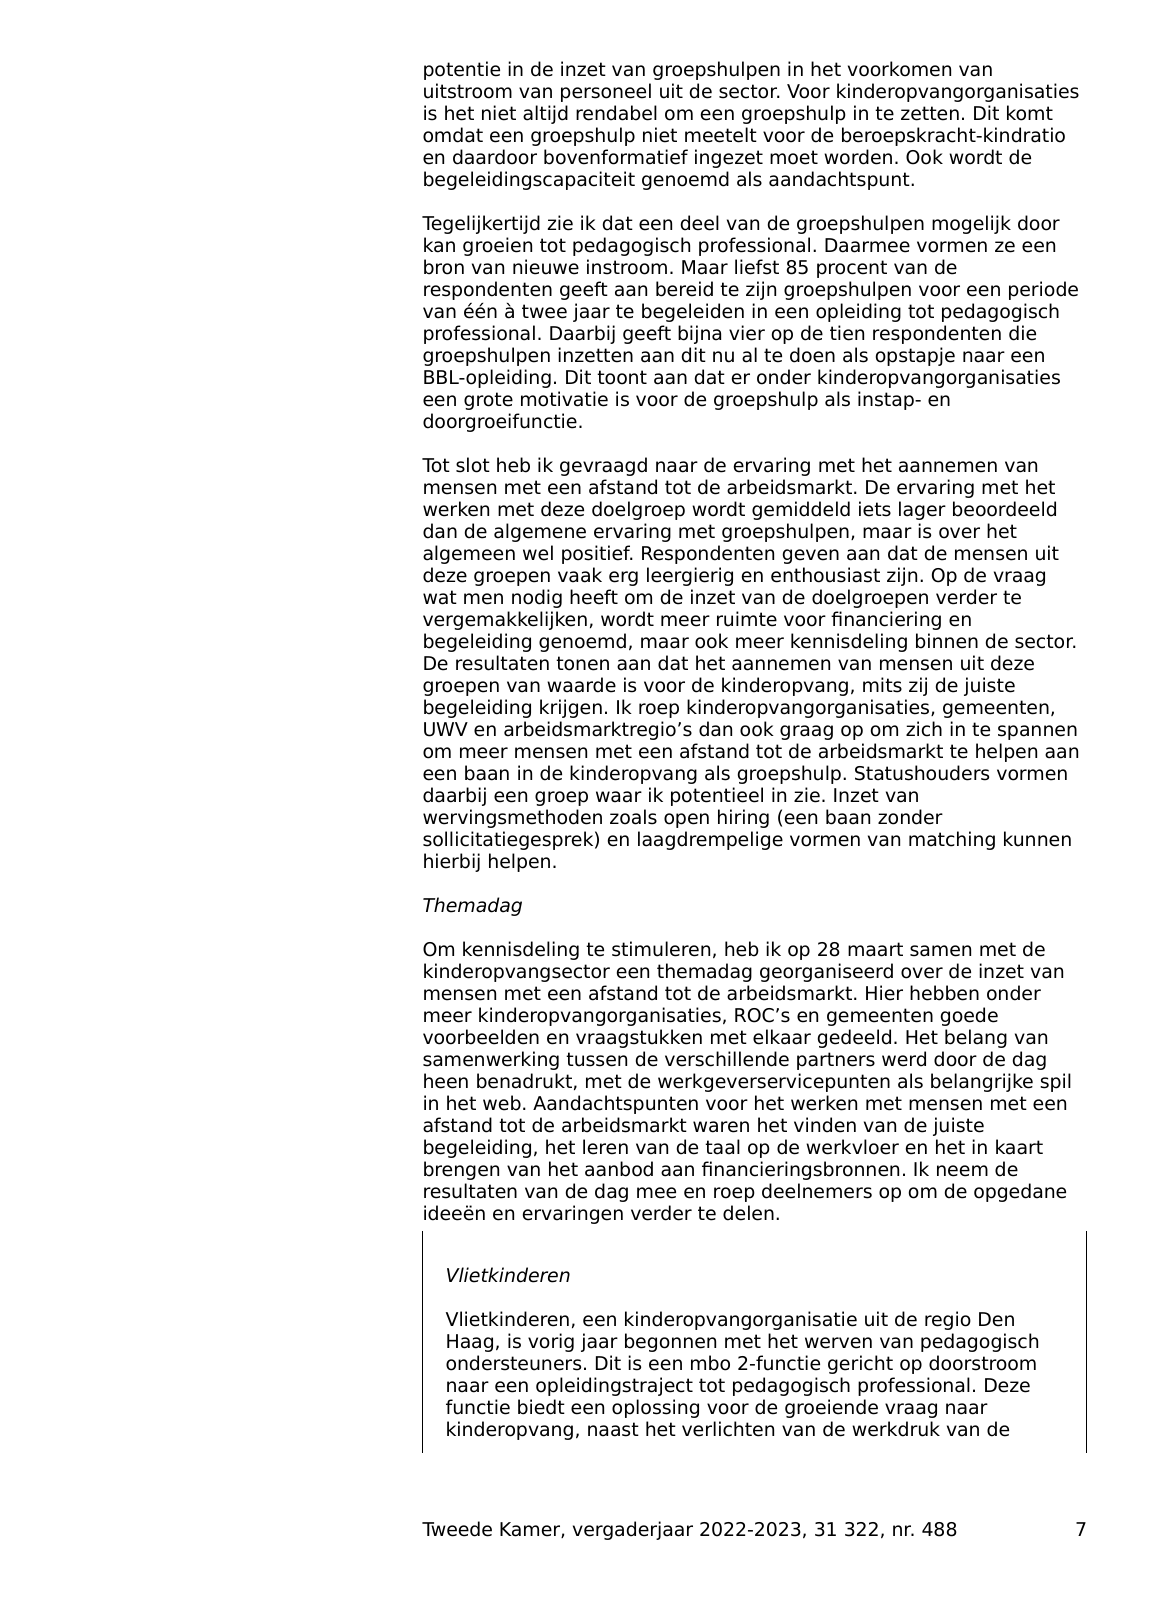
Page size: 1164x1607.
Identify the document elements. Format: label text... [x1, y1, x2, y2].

text potentie in de inzet van groepshulpen in het voorkomen van uitstroom van personeel uit de sector. Voor kinderopvangorganisaties is het niet altijd rendabel om een groepshulp in te zetten. Dit komt omdat een groepshulp niet meetelt voor de beroepskracht-kindratio en daardoor bovenformatief ingezet moet worden. Ook wordt de begeleidingscapaciteit genoemd als aandachtspunt. [422, 59, 1087, 191]
table_header Vlietkinderen Vlietkinderen, een kinderopvangorganisatie uit de regio Den Haag, is vorig jaar begonnen met het werven van pedagogisch ondersteuners. Dit is een mbo 2-functie gericht op doorstroom naar een opleidingstraject tot pedagogisch professional. Deze functie biedt een oplossing voor de groeiende vraag naar kinderopvang, naast het verlichten van de werkdruk van de [423, 1231, 1086, 1452]
subtitle Themadag [422, 895, 1087, 917]
text Tegelijkertijd zie ik dat een deel van de groepshulpen mogelijk door kan groeien tot pedagogisch professional. Daarmee vormen ze een bron van nieuwe instroom. Maar liefst 85 procent van de respondenten geeft aan bereid te zijn groepshulpen voor een periode van één à twee jaar te begeleiden in een opleiding tot pedagogisch professional. Daarbij geeft bijna vier op de tien respondenten die groepshulpen inzetten aan dit nu al te doen als opstapje naar een BBL-opleiding. Dit toont aan dat er onder kinderopvangorganisaties een grote motivatie is voor de groepshulp als instap- en doorgroeifunctie. [422, 213, 1087, 433]
text Om kennisdeling te stimuleren, heb ik op 28 maart samen met de kinderopvangsector een themadag georganiseerd over de inzet van mensen met een afstand tot de arbeidsmarkt. Hier hebben onder meer kinderopvangorganisaties, ROC’s en gemeenten goede voorbeelden en vraagstukken met elkaar gedeeld. Het belang van samenwerking tussen de verschillende partners werd door de dag heen benadrukt, met de werkgeverservicepunten als belangrijke spil in het web. Aandachtspunten voor het werken met mensen met een afstand tot de arbeidsmarkt waren het vinden van de juiste begeleiding, het leren van de taal op de werkvloer en het in kaart brengen van het aanbod aan financieringsbronnen. Ik neem de resultaten van de dag mee en roep deelnemers op om de opgedane ideeën en ervaringen verder te delen. [422, 939, 1087, 1225]
text Tot slot heb ik gevraagd naar de ervaring met het aannemen van mensen met een afstand tot de arbeidsmarkt. De ervaring met het werken met deze doelgroep wordt gemiddeld iets lager beoordeeld dan de algemene ervaring met groepshulpen, maar is over het algemeen wel positief. Respondenten geven aan dat de mensen uit deze groepen vaak erg leergierig en enthousiast zijn. Op de vraag wat men nodig heeft om de inzet van de doelgroepen verder te vergemakkelijken, wordt meer ruimte voor financiering en begeleiding genoemd, maar ook meer kennisdeling binnen de sector. De resultaten tonen aan dat het aannemen van mensen uit deze groepen van waarde is voor de kinderopvang, mits zij de juiste begeleiding krijgen. Ik roep kinderopvangorganisaties, gemeenten, UWV en arbeidsmarktregio’s dan ook graag op om zich in te spannen om meer mensen met een afstand tot de arbeidsmarkt te helpen aan een baan in de kinderopvang als groepshulp. Statushouders vormen daarbij een groep waar ik potentieel in zie. Inzet van wervingsmethoden zoals open hiring (een baan zonder sollicitatiegesprek) en laagdrempelige vormen van matching kunnen hierbij helpen. [422, 455, 1087, 873]
